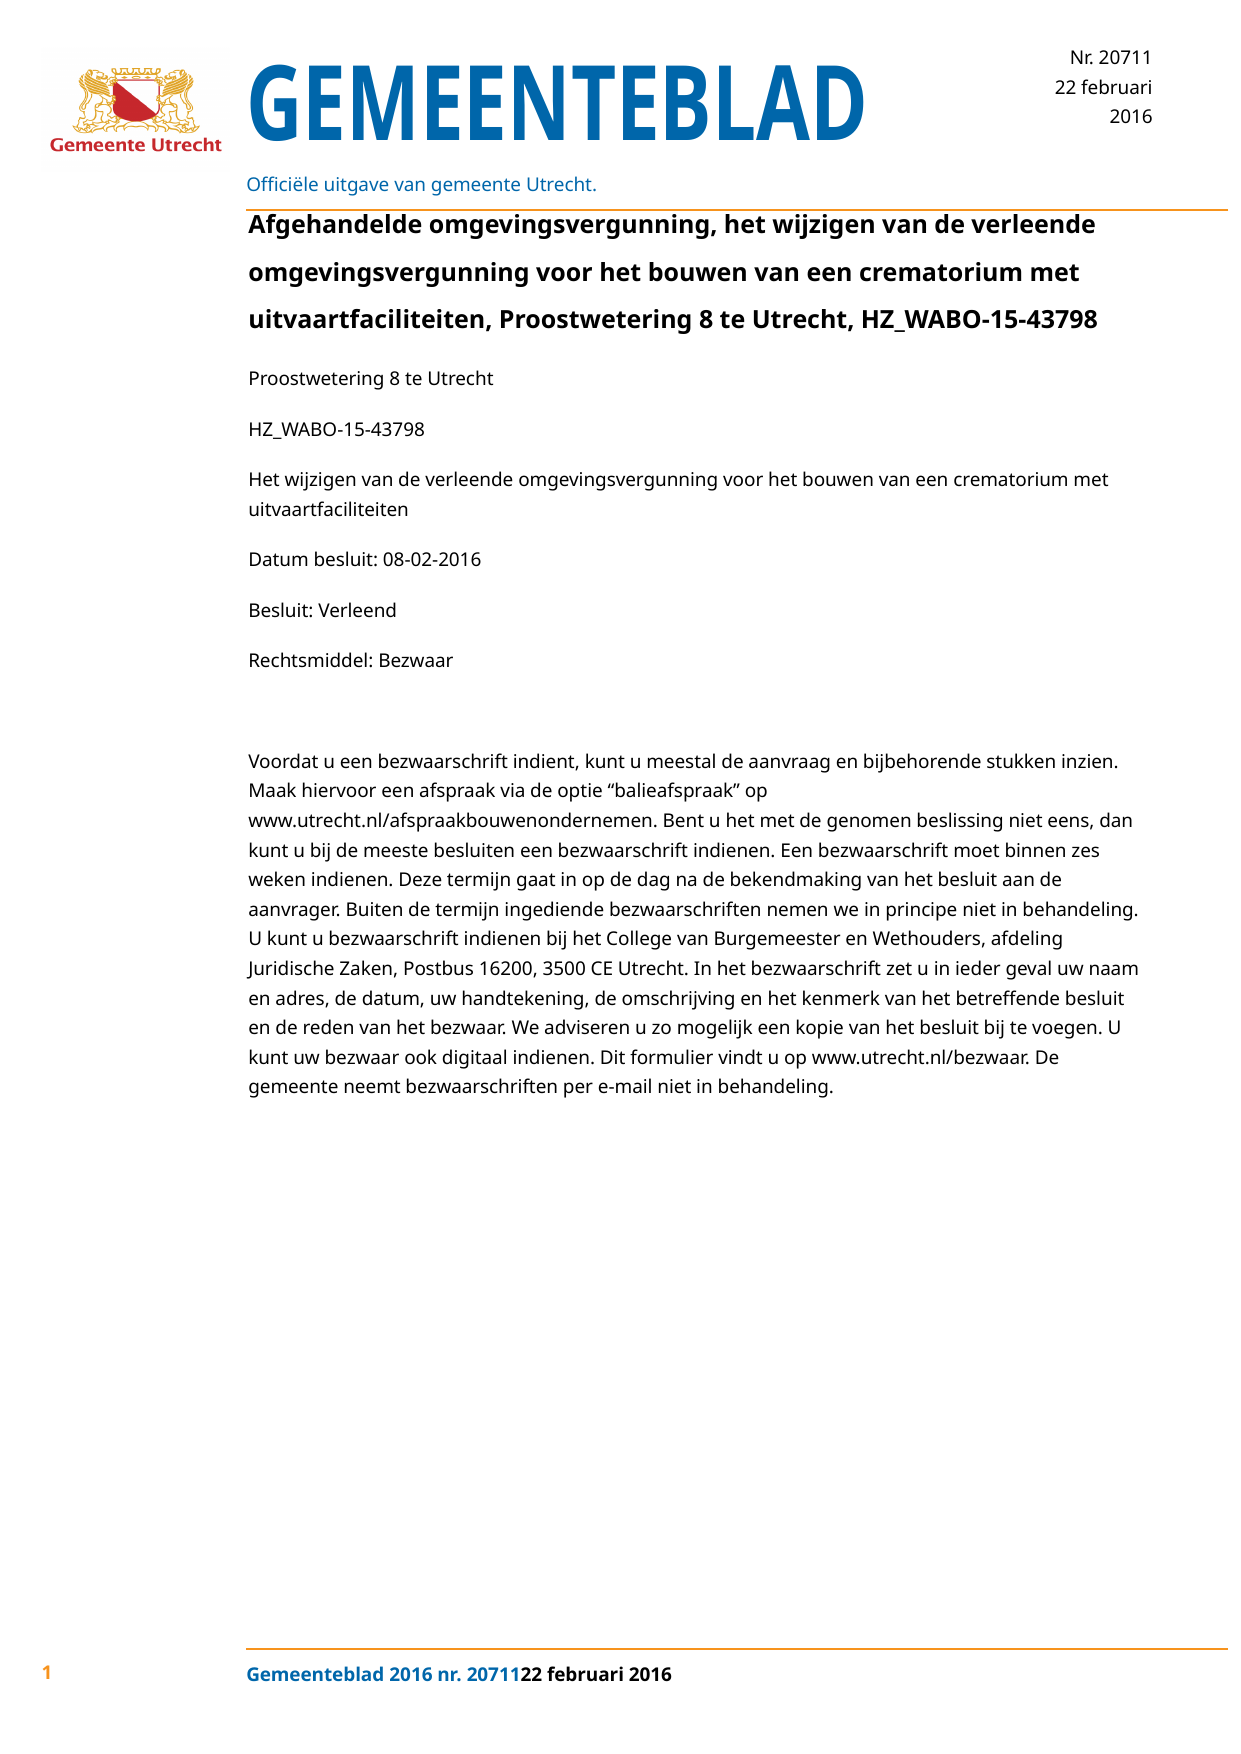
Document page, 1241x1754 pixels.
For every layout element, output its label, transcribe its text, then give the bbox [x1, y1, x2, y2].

picture [41, 47, 231, 172]
text HZ_WABO-15-43798 [248, 416, 1152, 442]
text Datum besluit: 08-02-2016 [248, 546, 1152, 572]
text Voordat u een bezwaarschrift indient, kunt u meestal de aanvraag en bijbehorende stukken inzien. Maak hiervoor een afspraak via de optie “balieafspraak” op www.utrecht.nl/afspraakbouwenondernemen. Bent u het met de genomen beslissing niet eens, dan kunt u bij de meeste besluiten een bezwaarschrift indienen. Een bezwaarschrift moet binnen zes weken indienen. Deze termijn gaat in op de dag na de bekendmaking van het besluit aan de aanvrager. Buiten de termijn ingediende bezwaarschriften nemen we in principe niet in behandeling. U kunt u bezwaarschrift indienen bij het College van Burgemeester en Wethouders, afdeling Juridische Zaken, Postbus 16200, 3500 CE Utrecht. In het bezwaarschrift zet u in ieder geval uw naam en adres, de datum, uw handtekening, de omschrijving en het kenmerk van het betreffende besluit en de reden van het bezwaar. We adviseren u zo mogelijk een kopie van het besluit bij te voegen. U kunt uw bezwaar ook digitaal indienen. Dit formulier vindt u op www.utrecht.nl/bezwaar. De gemeente neemt bezwaarschriften per e-mail niet in behandeling. [248, 748, 1152, 1099]
text Afgehandelde omgevingsvergunning, het wijzigen van de verleende omgevingsvergunning voor het bouwen van een crematorium met uitvaartfaciliteiten, Proostwetering 8 te Utrecht, HZ_WABO-15-43798 [248, 211, 1152, 336]
text Proostwetering 8 te Utrecht [248, 366, 1152, 391]
text Het wijzigen van de verleende omgevingsvergunning voor het bouwen van een crematorium met uitvaartfaciliteiten [248, 466, 1152, 522]
text Rechtsmiddel: Bezwaar [248, 647, 1152, 673]
text Besluit: Verleend [248, 597, 1152, 622]
